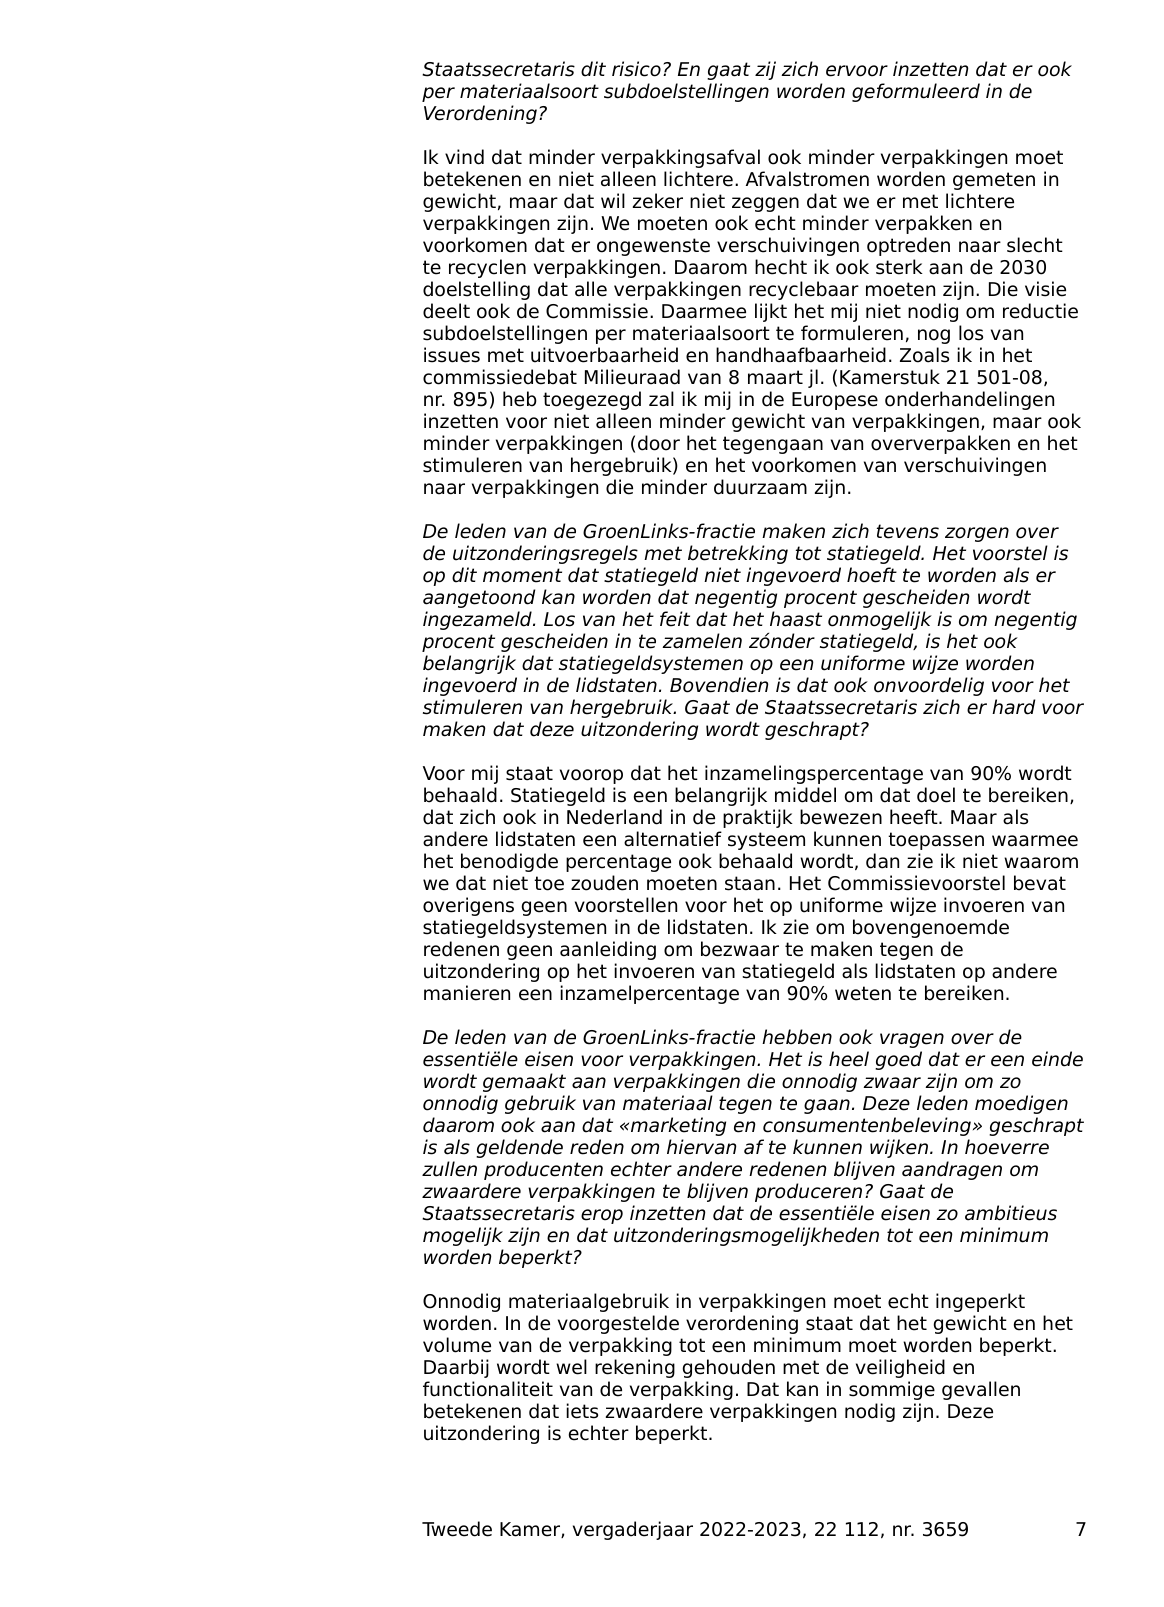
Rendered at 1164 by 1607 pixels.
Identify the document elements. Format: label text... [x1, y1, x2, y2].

text De leden van de GroenLinks-fractie maken zich tevens zorgen over de uitzonderingsregels met betrekking tot statiegeld. Het voorstel is op dit moment dat statiegeld niet ingevoerd hoeft te worden als er aangetoond kan worden dat negentig procent gescheiden wordt ingezameld. Los van het feit dat het haast onmogelijk is om negentig procent gescheiden in te zamelen zónder statiegeld, is het ook belangrijk dat statiegeldsystemen op een uniforme wijze worden ingevoerd in de lidstaten. Bovendien is dat ook onvoordelig voor het stimuleren van hergebruik. Gaat de Staatssecretaris zich er hard voor maken dat deze uitzondering wordt geschrapt? [422, 521, 1087, 741]
text Voor mij staat voorop dat het inzamelingspercentage van 90% wordt behaald. Statiegeld is een belangrijk middel om dat doel te bereiken, dat zich ook in Nederland in de praktijk bewezen heeft. Maar als andere lidstaten een alternatief systeem kunnen toepassen waarmee het benodigde percentage ook behaald wordt, dan zie ik niet waarom we dat niet toe zouden moeten staan. Het Commissievoorstel bevat overigens geen voorstellen voor het op uniforme wijze invoeren van statiegeldsystemen in de lidstaten. Ik zie om bovengenoemde redenen geen aanleiding om bezwaar te maken tegen de uitzondering op het invoeren van statiegeld als lidstaten op andere manieren een inzamelpercentage van 90% weten te bereiken. [422, 763, 1087, 1005]
text De leden van de GroenLinks-fractie hebben ook vragen over de essentiële eisen voor verpakkingen. Het is heel goed dat er een einde wordt gemaakt aan verpakkingen die onnodig zwaar zijn om zo onnodig gebruik van materiaal tegen te gaan. Deze leden moedigen daarom ook aan dat «marketing en consumentenbeleving» geschrapt is als geldende reden om hiervan af te kunnen wijken. In hoeverre zullen producenten echter andere redenen blijven aandragen om zwaardere verpakkingen te blijven produceren? Gaat de Staatssecretaris erop inzetten dat de essentiële eisen zo ambitieus mogelijk zijn en dat uitzonderingsmogelijkheden tot een minimum worden beperkt? [422, 1027, 1087, 1269]
text Staatssecretaris dit risico? En gaat zij zich ervoor inzetten dat er ook per materiaalsoort subdoelstellingen worden geformuleerd in de Verordening? [422, 59, 1087, 125]
text Ik vind dat minder verpakkingsafval ook minder verpakkingen moet betekenen en niet alleen lichtere. Afvalstromen worden gemeten in gewicht, maar dat wil zeker niet zeggen dat we er met lichtere verpakkingen zijn. We moeten ook echt minder verpakken en voorkomen dat er ongewenste verschuivingen optreden naar slecht te recyclen verpakkingen. Daarom hecht ik ook sterk aan de 2030 doelstelling dat alle verpakkingen recyclebaar moeten zijn. Die visie deelt ook de Commissie. Daarmee lijkt het mij niet nodig om reductie subdoelstellingen per materiaalsoort te formuleren, nog los van issues met uitvoerbaarheid en handhaafbaarheid. Zoals ik in het commissiedebat Milieuraad van 8 maart jl. (Kamerstuk 21 501-08, nr. 895) heb toegezegd zal ik mij in de Europese onderhandelingen inzetten voor niet alleen minder gewicht van verpakkingen, maar ook minder verpakkingen (door het tegengaan van oververpakken en het stimuleren van hergebruik) en het voorkomen van verschuivingen naar verpakkingen die minder duurzaam zijn. [422, 147, 1087, 499]
text Onnodig materiaalgebruik in verpakkingen moet echt ingeperkt worden. In de voorgestelde verordening staat dat het gewicht en het volume van de verpakking tot een minimum moet worden beperkt. Daarbij wordt wel rekening gehouden met de veiligheid en functionaliteit van de verpakking. Dat kan in sommige gevallen betekenen dat iets zwaardere verpakkingen nodig zijn. Deze uitzondering is echter beperkt. [422, 1291, 1087, 1445]
